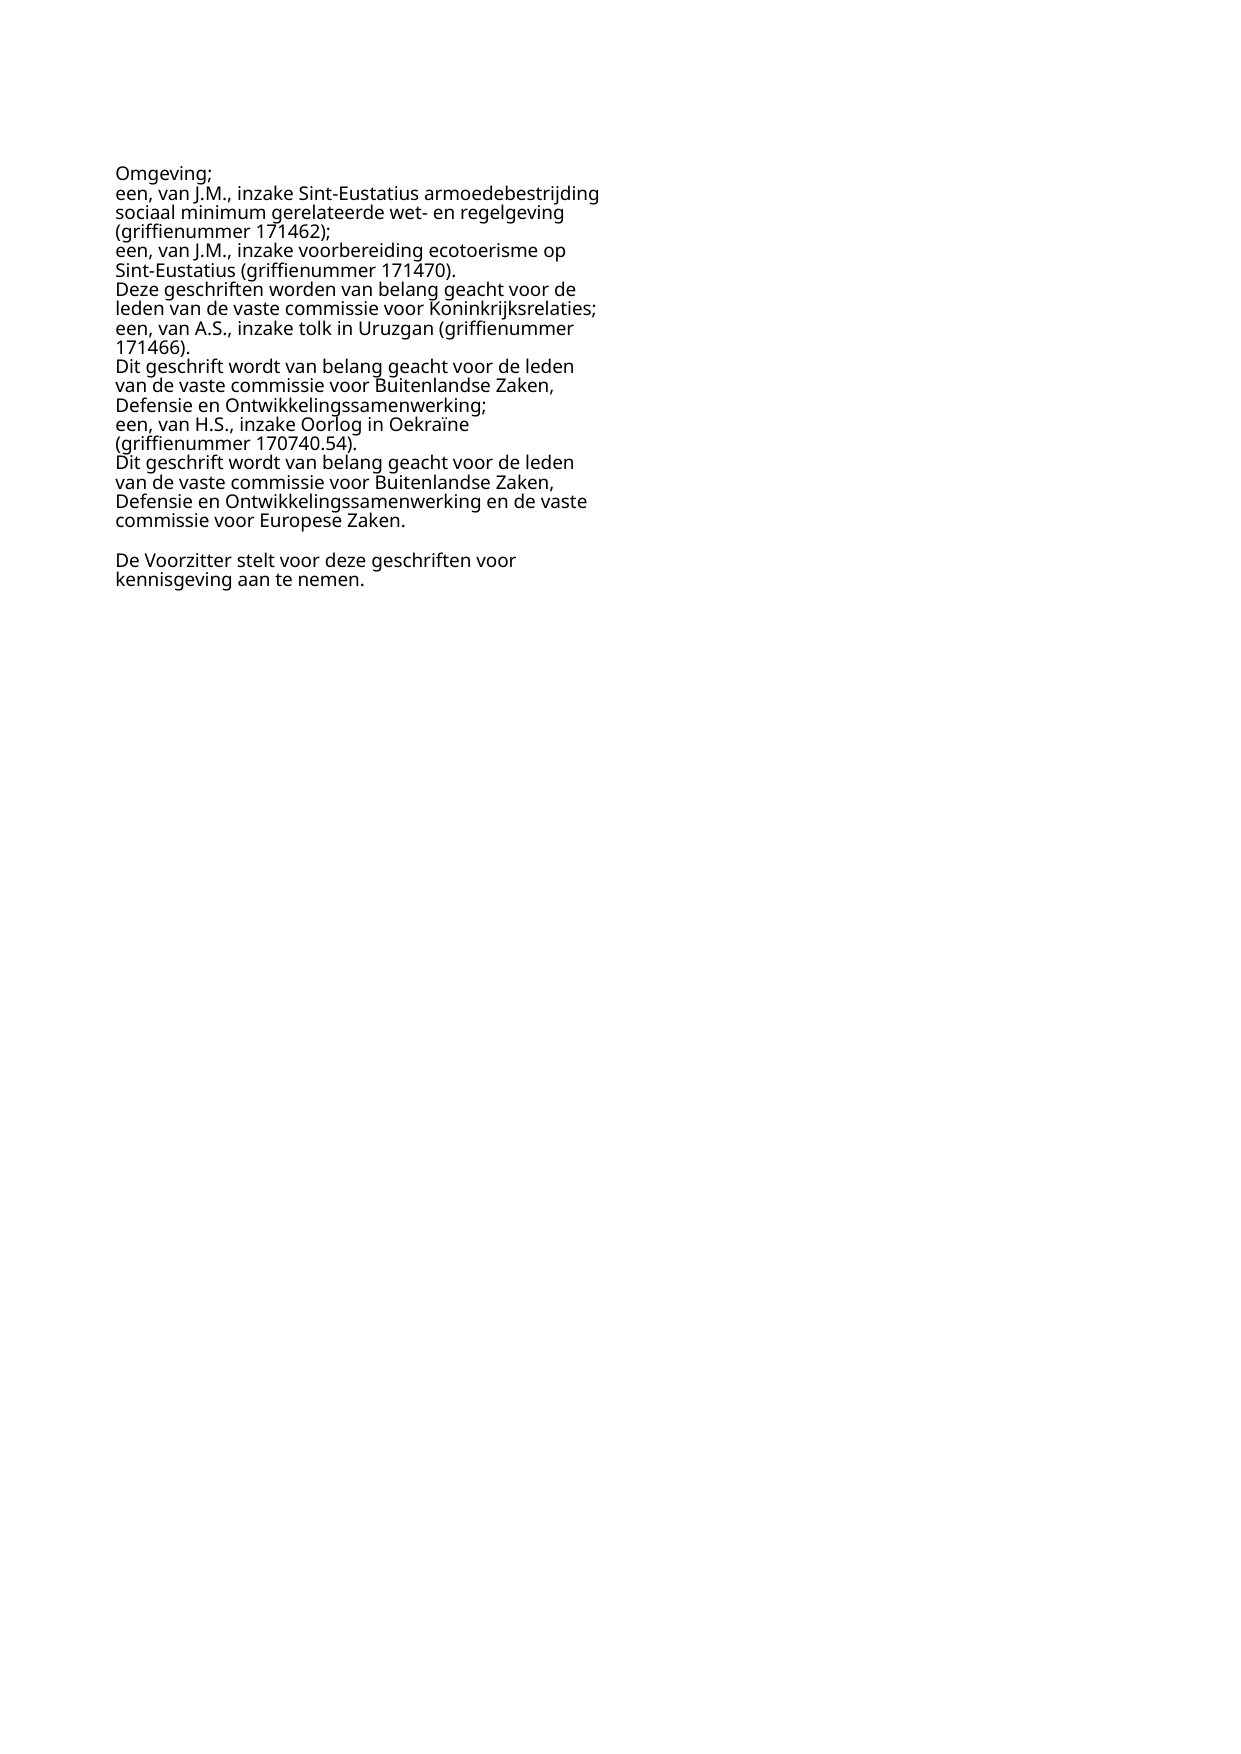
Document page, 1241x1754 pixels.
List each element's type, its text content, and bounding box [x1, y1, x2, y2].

text Dit geschrift wordt van belang geacht voor de leden van de vaste commissie voor Buitenlandse Zaken, Defensie en Ontwikkelingssamenwerking en de vaste commissie voor Europese Zaken. [115, 454, 605, 531]
text een, van J.M., inzake voorbereiding ecotoerisme op Sint-Eustatius (griffienummer 171470). [115, 242, 605, 281]
text een, van J.M., inzake Sint-Eustatius armoedebestrijding sociaal minimum gerelateerde wet- en regelgeving (griffienummer 171462); [115, 184, 605, 242]
text Dit geschrift wordt van belang geacht voor de leden van de vaste commissie voor Buitenlandse Zaken, Defensie en Ontwikkelingssamenwerking; [115, 358, 605, 416]
text Deze geschriften worden van belang geacht voor de leden van de vaste commissie voor Koninkrijksrelaties; [115, 281, 605, 319]
text De Voorzitter stelt voor deze geschriften voor kennisgeving aan te nemen. [115, 552, 605, 591]
text een, van A.S., inzake tolk in Uruzgan (griffienummer 171466). [115, 319, 605, 358]
text Omgeving; [115, 165, 605, 184]
text een, van H.S., inzake Oorlog in Oekraïne (griffienummer 170740.54). [115, 416, 605, 454]
